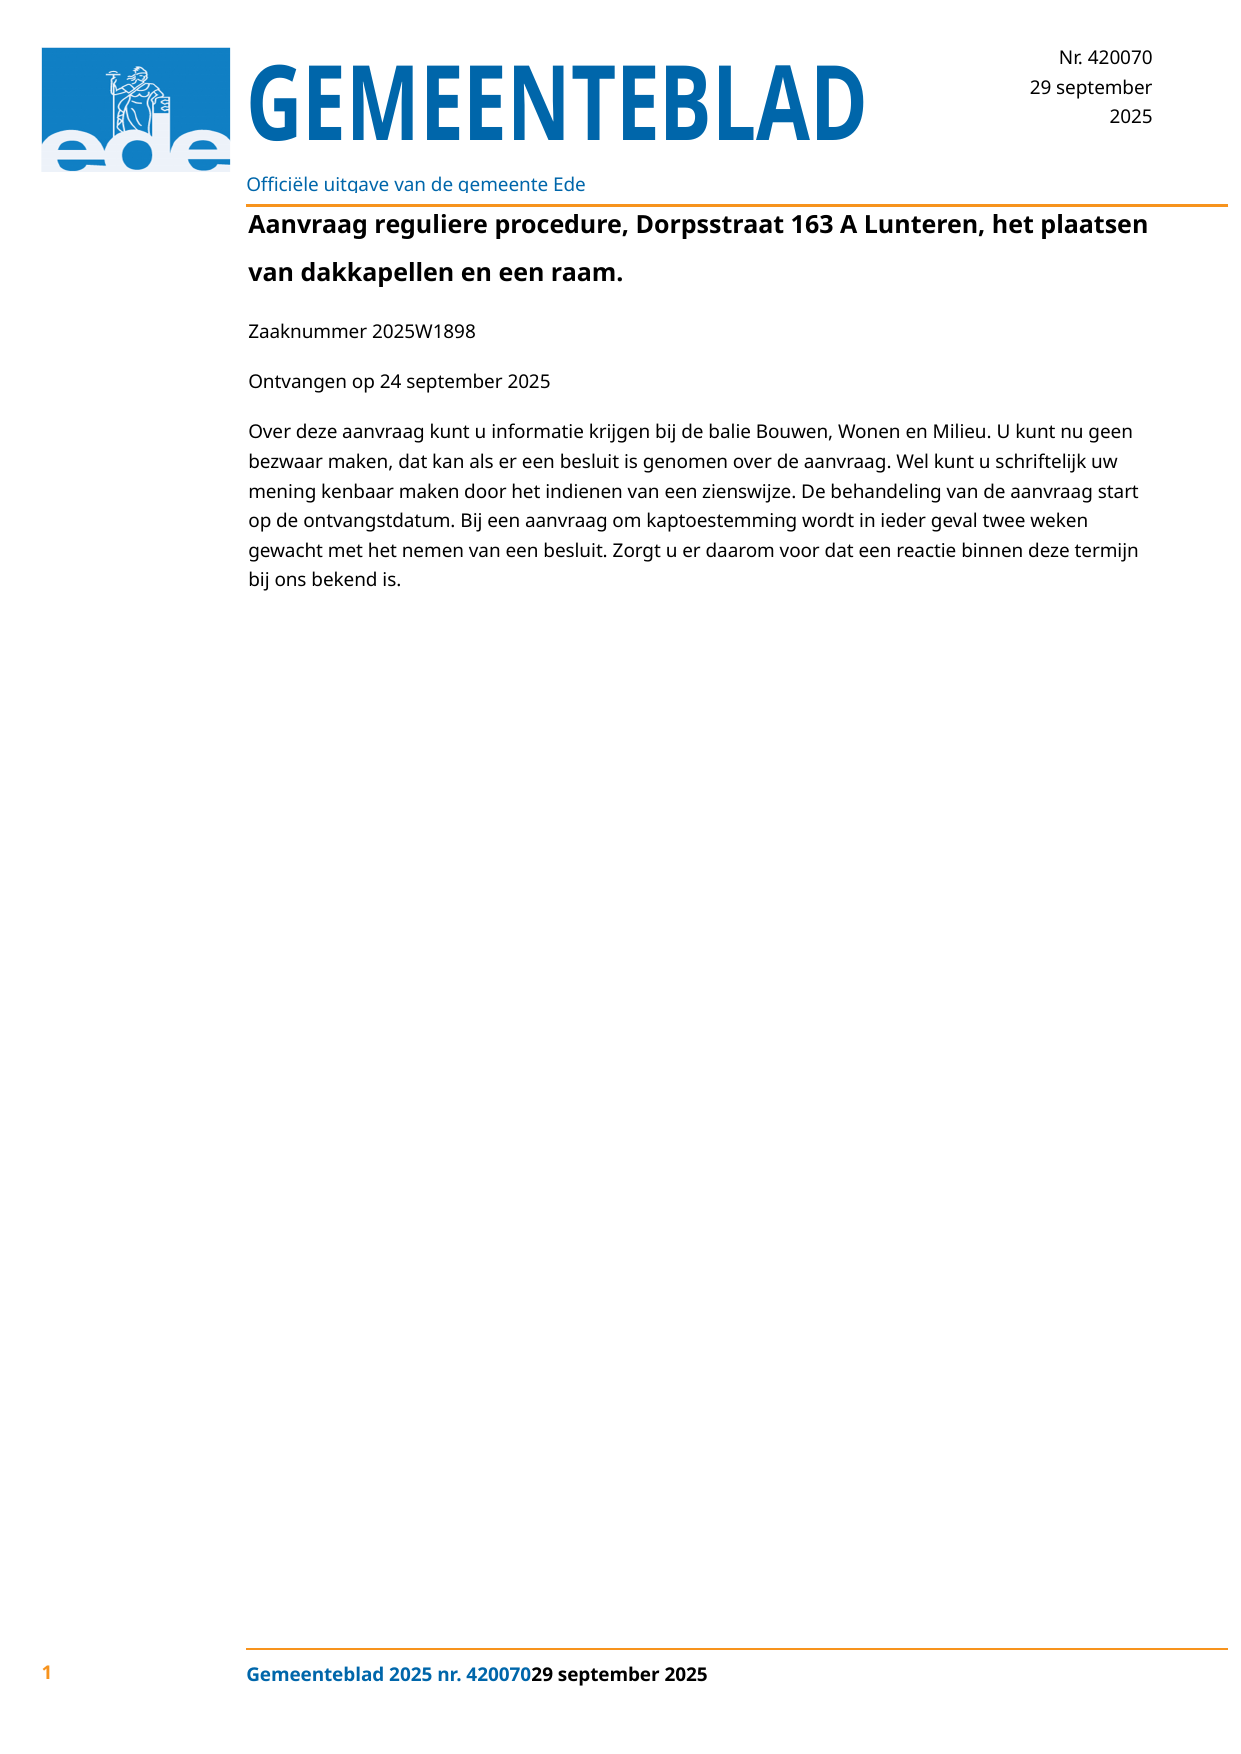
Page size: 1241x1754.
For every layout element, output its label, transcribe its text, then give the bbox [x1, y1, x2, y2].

picture [41, 47, 231, 172]
text Zaaknummer 2025W1898 [248, 318, 1152, 344]
text Ontvangen op 24 september 2025 [248, 368, 1152, 394]
text Over deze aanvraag kunt u informatie krijgen bij de balie Bouwen, Wonen en Milieu. U kunt nu geen bezwaar maken, dat kan als er een besluit is genomen over de aanvraag. Wel kunt u schriftelijk uw mening kenbaar maken door het indienen van een zienswijze. De behandeling van de aanvraag start op de ontvangstdatum. Bij een aanvraag om kaptoestemming wordt in ieder geval twee weken gewacht met het nemen van een besluit. Zorgt u er daarom voor dat een reactie binnen deze termijn bij ons bekend is. [248, 419, 1152, 592]
text Aanvraag reguliere procedure, Dorpsstraat 163 A Lunteren, het plaatsen van dakkapellen en een raam. [248, 207, 1152, 288]
